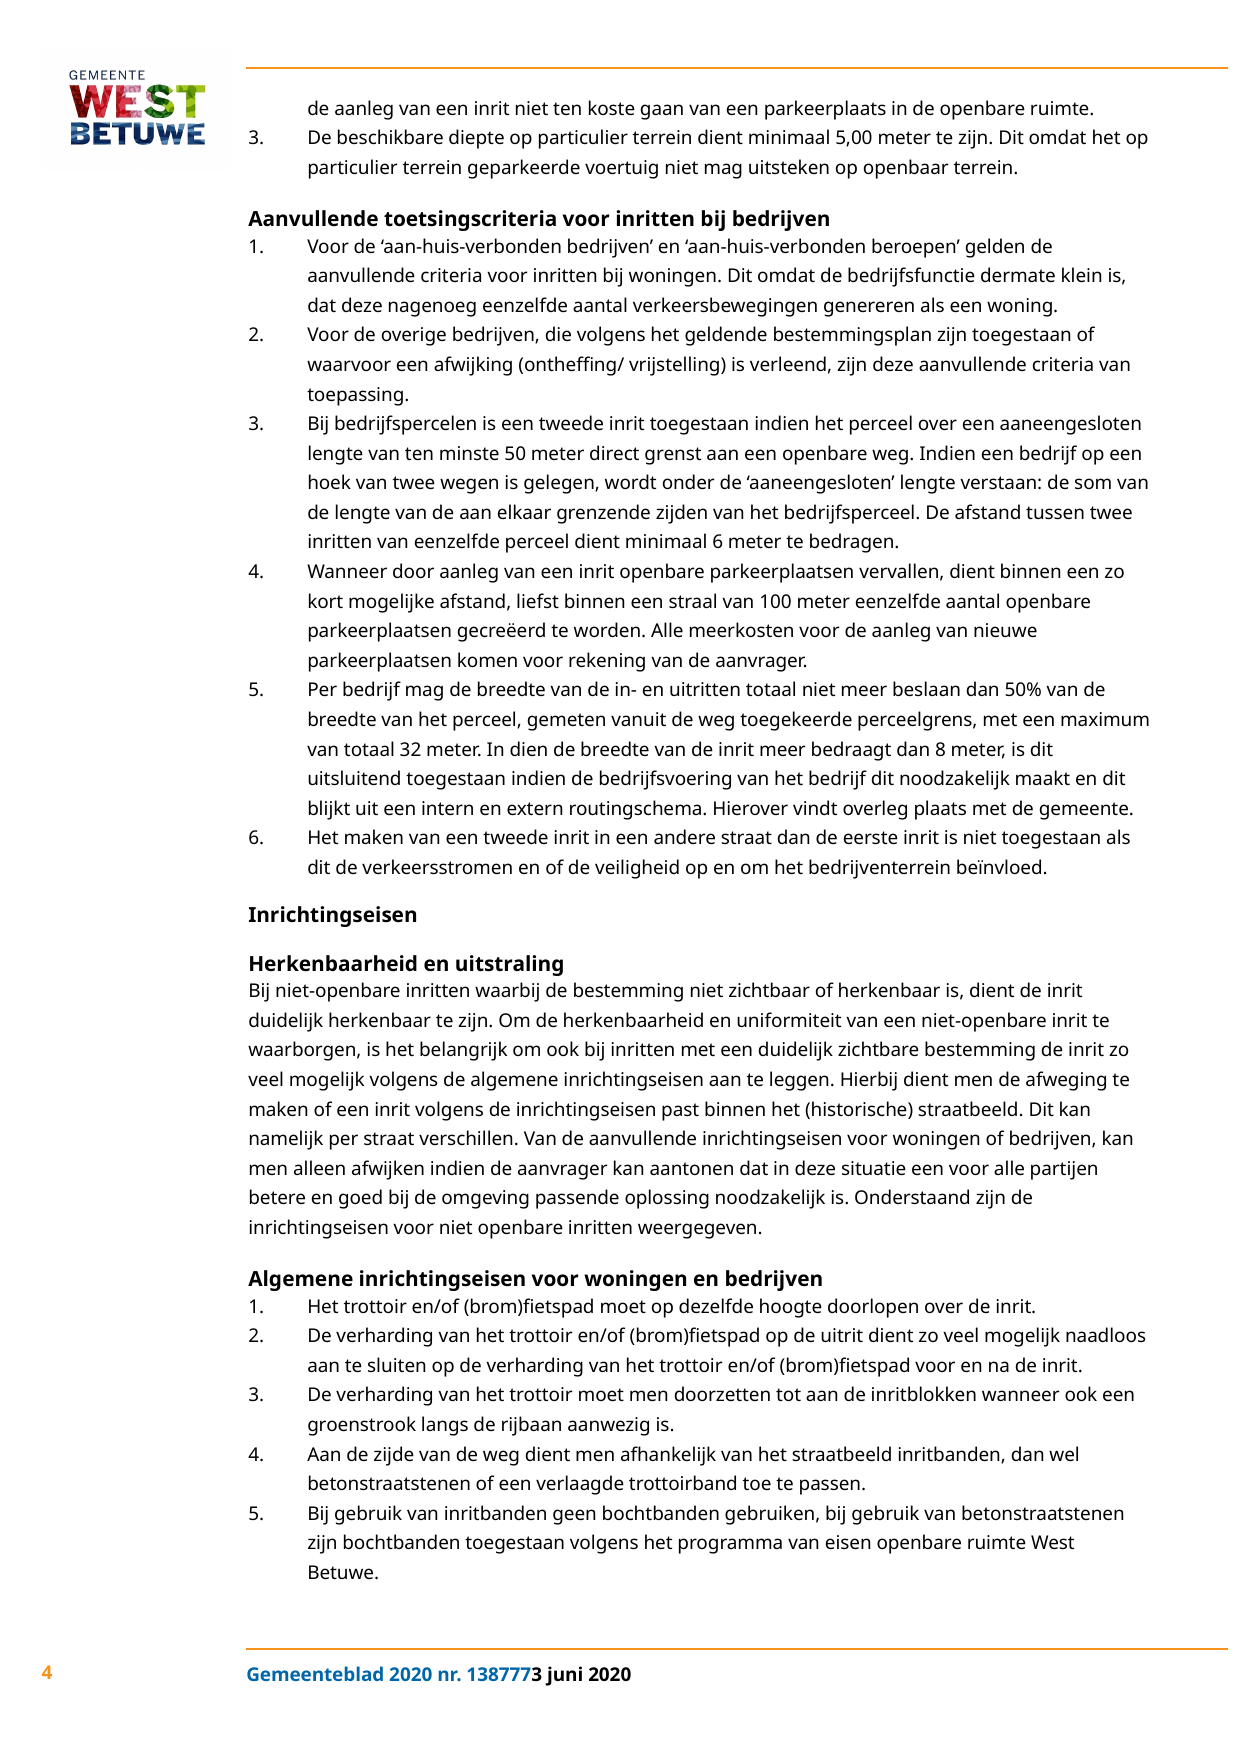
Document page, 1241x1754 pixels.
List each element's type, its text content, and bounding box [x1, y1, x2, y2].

list Aan de zijde van de weg dient men afhankelijk van het straatbeeld inritbanden, dan wel betonstraatstenen of een verlaagde trottoirband toe te passen. [248, 1441, 1152, 1496]
text Inrichtingseisen [248, 900, 1152, 928]
text Aanvullende toetsingscriteria voor inritten bij bedrijven [248, 204, 1152, 233]
text Algemene inrichtingseisen voor woningen en bedrijven [248, 1264, 1152, 1293]
list De beschikbare diepte op particulier terrein dient minimaal 5,00 meter te zijn. Dit omdat het op particulier terrein geparkeerde voertuig niet mag uitsteken op openbaar terrein. [248, 124, 1152, 180]
list Voor de ‘aan-huis-verbonden bedrijven’ en ‘aan-huis-verbonden beroepen’ gelden de aanvullende criteria voor inritten bij woningen. Dit omdat de bedrijfsfunctie dermate klein is, dat deze nagenoeg eenzelfde aantal verkeersbewegingen genereren als een woning. [248, 233, 1152, 318]
text Bij niet-openbare inritten waarbij de bestemming niet zichtbaar of herkenbaar is, dient de inrit duidelijk herkenbaar te zijn. Om de herkenbaarheid en uniformiteit van een niet-openbare inrit te waarborgen, is het belangrijk om ook bij inritten met een duidelijk zichtbare bestemming de inrit zo veel mogelijk volgens de algemene inrichtingseisen aan te leggen. Hierbij dient men de afweging te maken of een inrit volgens de inrichtingseisen past binnen het (historische) straatbeeld. Dit kan namelijk per straat verschillen. Van de aanvullende inrichtingseisen voor woningen of bedrijven, kan men alleen afwijken indien de aanvrager kan aantonen dat in deze situatie een voor alle partijen betere en goed bij de omgeving passende oplossing noodzakelijk is. Onderstaand zijn de inrichtingseisen voor niet openbare inritten weergegeven. [248, 977, 1152, 1240]
list Het trottoir en/of (brom)fietspad moet op dezelfde hoogte doorlopen over de inrit. [248, 1293, 1152, 1319]
list De verharding van het trottoir moet men doorzetten tot aan de inritblokken wanneer ook een groenstrook langs de rijbaan aanwezig is. [248, 1382, 1152, 1437]
text Herkenbaarheid en uitstraling [248, 949, 1152, 977]
picture [41, 47, 231, 172]
list Bij gebruik van inritbanden geen bochtbanden gebruiken, bij gebruik van betonstraatstenen zijn bochtbanden toegestaan volgens het programma van eisen openbare ruimte West Betuwe. [248, 1500, 1152, 1585]
list Wanneer door aanleg van een inrit openbare parkeerplaatsen vervallen, dient binnen een zo kort mogelijke afstand, liefst binnen een straal van 100 meter eenzelfde aantal openbare parkeerplaatsen gecreëerd te worden. Alle meerkosten voor de aanleg van nieuwe parkeerplaatsen komen voor rekening van de aanvrager. [248, 558, 1152, 673]
list Bij bedrijfspercelen is een tweede inrit toegestaan indien het perceel over een aaneengesloten lengte van ten minste 50 meter direct grenst aan een openbare weg. Indien een bedrijf op een hoek van twee wegen is gelegen, wordt onder de ‘aaneengesloten’ lengte verstaan: de som van de lengte van de aan elkaar grenzende zijden van het bedrijfsperceel. De afstand tussen twee inritten van eenzelfde perceel dient minimaal 6 meter te bedragen. [248, 410, 1152, 554]
list Voor de overige bedrijven, die volgens het geldende bestemmingsplan zijn toegestaan of waarvoor een afwijking (ontheffing/ vrijstelling) is verleend, zijn deze aanvullende criteria van toepassing. [248, 322, 1152, 406]
list Per bedrijf mag de breedte van de in- en uitritten totaal niet meer beslaan dan 50% van de breedte van het perceel, gemeten vanuit de weg toegekeerde perceelgrens, met een maximum van totaal 32 meter. In dien de breedte van de inrit meer bedraagt dan 8 meter, is dit uitsluitend toegestaan indien de bedrijfsvoering van het bedrijf dit noodzakelijk maakt en dit blijkt uit een intern en extern routingschema. Hierover vindt overleg plaats met de gemeente. [248, 677, 1152, 821]
list De verharding van het trottoir en/of (brom)fietspad op de uitrit dient zo veel mogelijk naadloos aan te sluiten op de verharding van het trottoir en/of (brom)fietspad voor en na de inrit. [248, 1322, 1152, 1378]
list de aanleg van een inrit niet ten koste gaan van een parkeerplaats in de openbare ruimte. [248, 95, 1152, 121]
list Het maken van een tweede inrit in een andere straat dan de eerste inrit is niet toegestaan als dit de verkeersstromen en of de veiligheid op en om het bedrijventerrein beïnvloed. [248, 824, 1152, 880]
